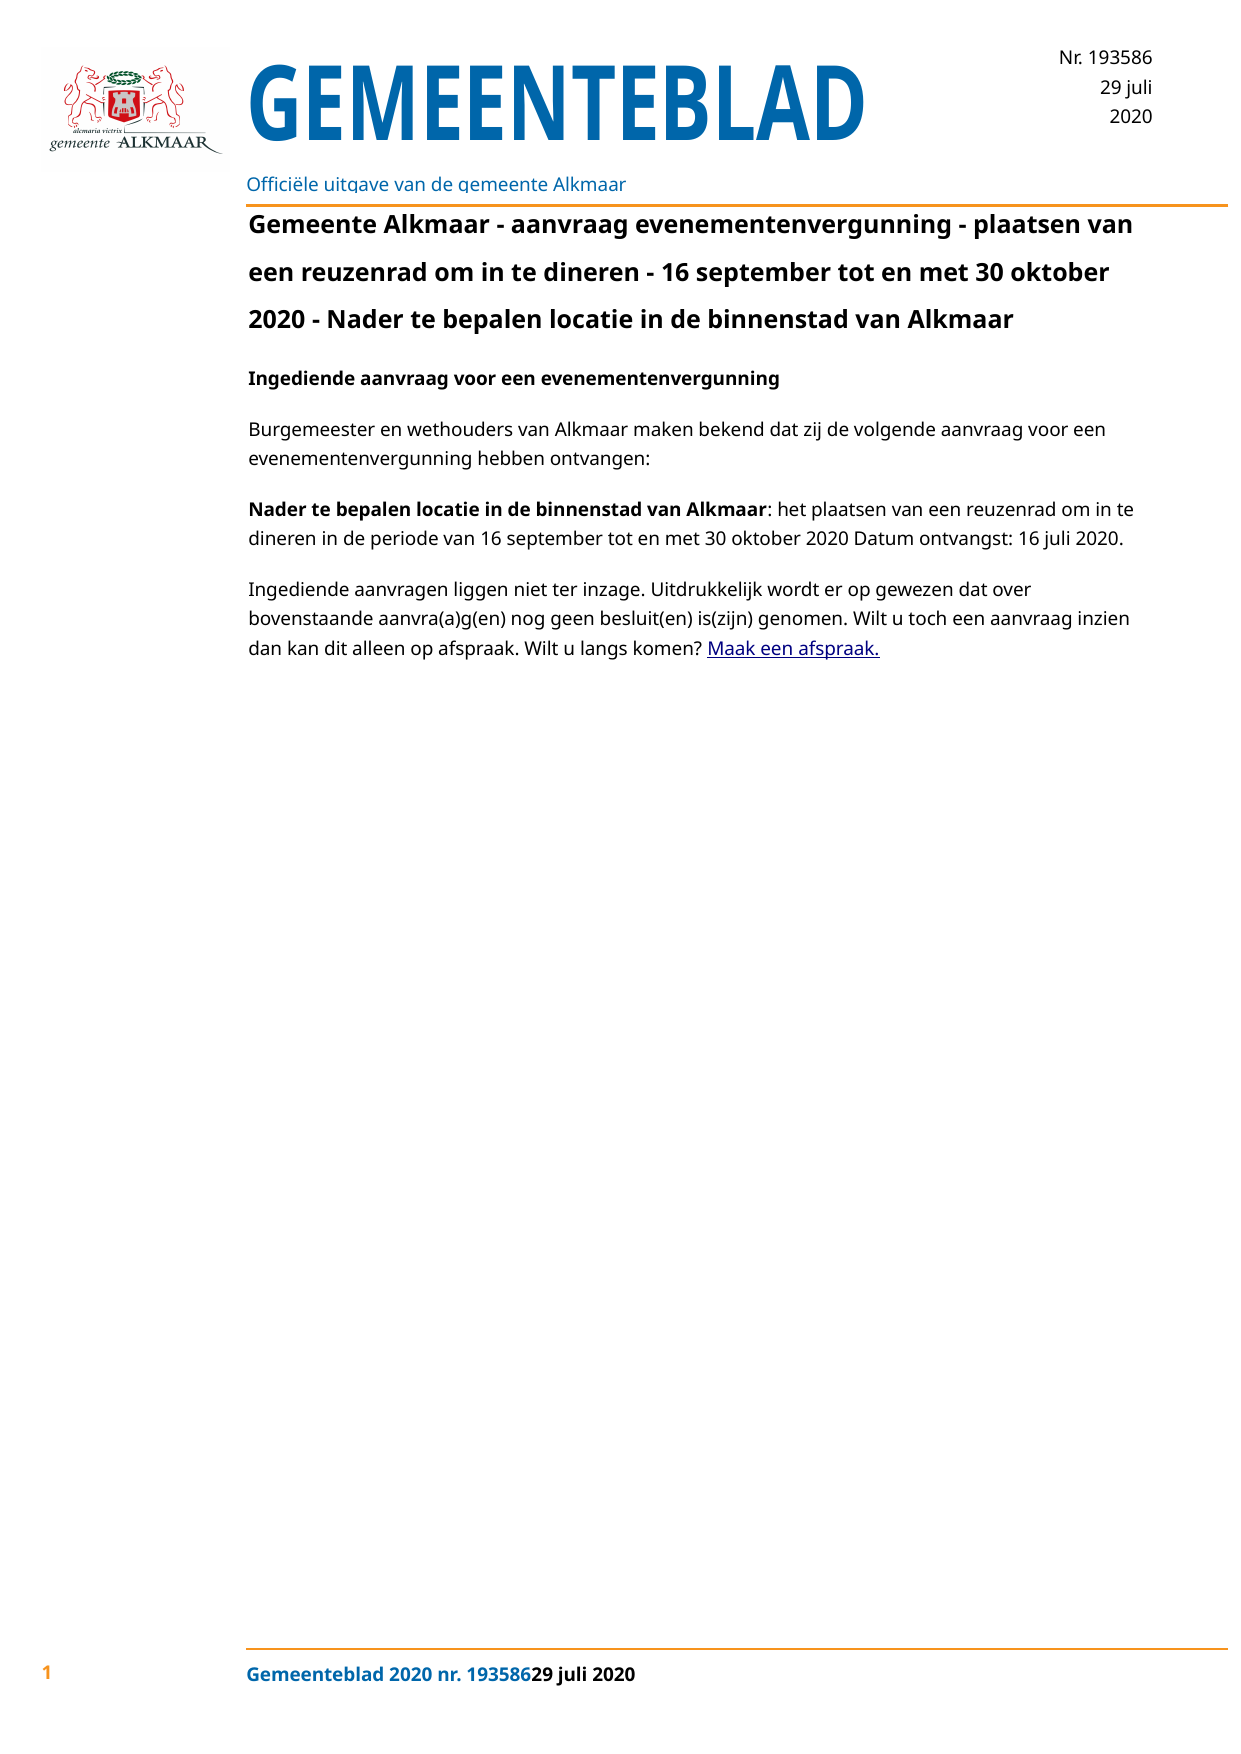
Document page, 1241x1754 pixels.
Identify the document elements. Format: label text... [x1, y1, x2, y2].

text Ingediende aanvragen liggen niet ter inzage. Uitdrukkelijk wordt er op gewezen dat over bovenstaande aanvra(a)g(en) nog geen besluit(en) is(zijn) genomen. Wilt u toch een aanvraag inzien dan kan dit alleen op afspraak. Wilt u langs komen? Maak een afspraak. [248, 576, 1152, 661]
text Ingediende aanvraag voor een evenementenvergunning [248, 366, 1152, 391]
picture [41, 47, 231, 172]
text Gemeente Alkmaar - aanvraag evenementenvergunning - plaatsen van een reuzenrad om in te dineren - 16 september tot en met 30 oktober 2020 - Nader te bepalen locatie in de binnenstad van Alkmaar [248, 207, 1152, 336]
text Burgemeester en wethouders van Alkmaar maken bekend dat zij de volgende aanvraag voor een evenementenvergunning hebben ontvangen: [248, 416, 1152, 471]
text Nader te bepalen locatie in de binnenstad van Alkmaar: het plaatsen van een reuzenrad om in te dineren in de periode van 16 september tot en met 30 oktober 2020 Datum ontvangst: 16 juli 2020. [248, 496, 1152, 551]
